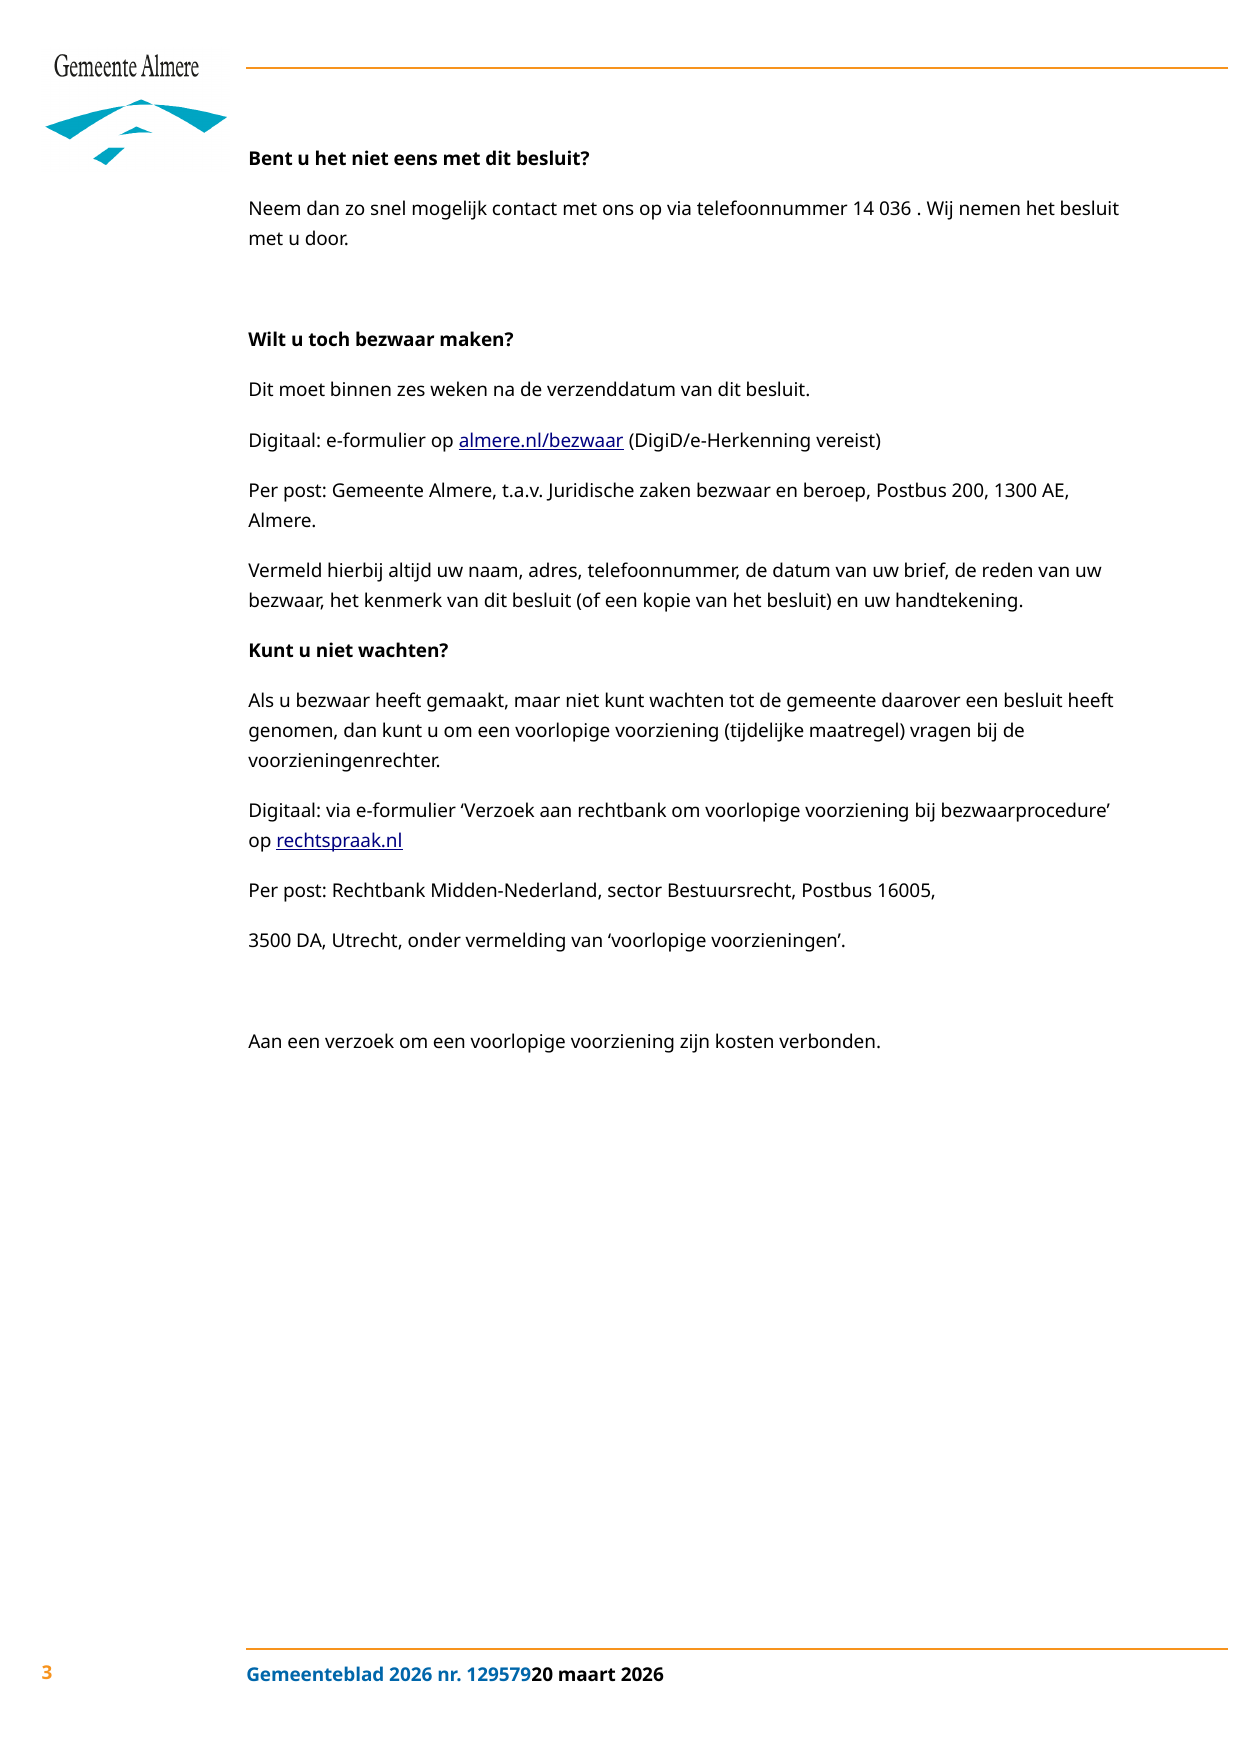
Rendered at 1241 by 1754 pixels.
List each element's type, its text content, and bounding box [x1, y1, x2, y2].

text Digitaal: e-formulier op almere.nl/bezwaar (DigiD/e-Herkenning vereist) [248, 427, 1152, 453]
text Bent u het niet eens met dit besluit? [248, 145, 1152, 171]
text Per post: Rechtbank Midden-Nederland, sector Bestuursrecht, Postbus 16005, [248, 877, 1152, 903]
text Neem dan zo snel mogelijk contact met ons op via telefoonnummer 14 036 . Wij nemen het besluit met u door. [248, 196, 1152, 251]
text Als u bezwaar heeft gemaakt, maar niet kunt wachten tot de gemeente daarover een besluit heeft genomen, dan kunt u om een voorlopige voorziening (tijdelijke maatregel) vragen bij de voorzieningenrechter. [248, 688, 1152, 773]
text Per post: Gemeente Almere, t.a.v. Juridische zaken bezwaar en beroep, Postbus 200, 1300 AE, Almere. [248, 477, 1152, 533]
picture [41, 47, 231, 172]
text Aan een verzoek om een voorlopige voorziening zijn kosten verbonden. [248, 1028, 1152, 1054]
text 3500 DA, Utrecht, onder vermelding van ‘voorlopige voorzieningen’. [248, 928, 1152, 953]
text Kunt u niet wachten? [248, 637, 1152, 663]
text Wilt u toch bezwaar maken? [248, 326, 1152, 352]
text Dit moet binnen zes weken na de verzenddatum van dit besluit. [248, 376, 1152, 402]
text Digitaal: via e-formulier ‘Verzoek aan rechtbank om voorlopige voorziening bij bezwaarprocedure’ op rechtspraak.nl [248, 797, 1152, 853]
text Vermeld hierbij altijd uw naam, adres, telefoonnummer, de datum van uw brief, de reden van uw bezwaar, het kenmerk van dit besluit (of een kopie van het besluit) en uw handtekening. [248, 557, 1152, 613]
